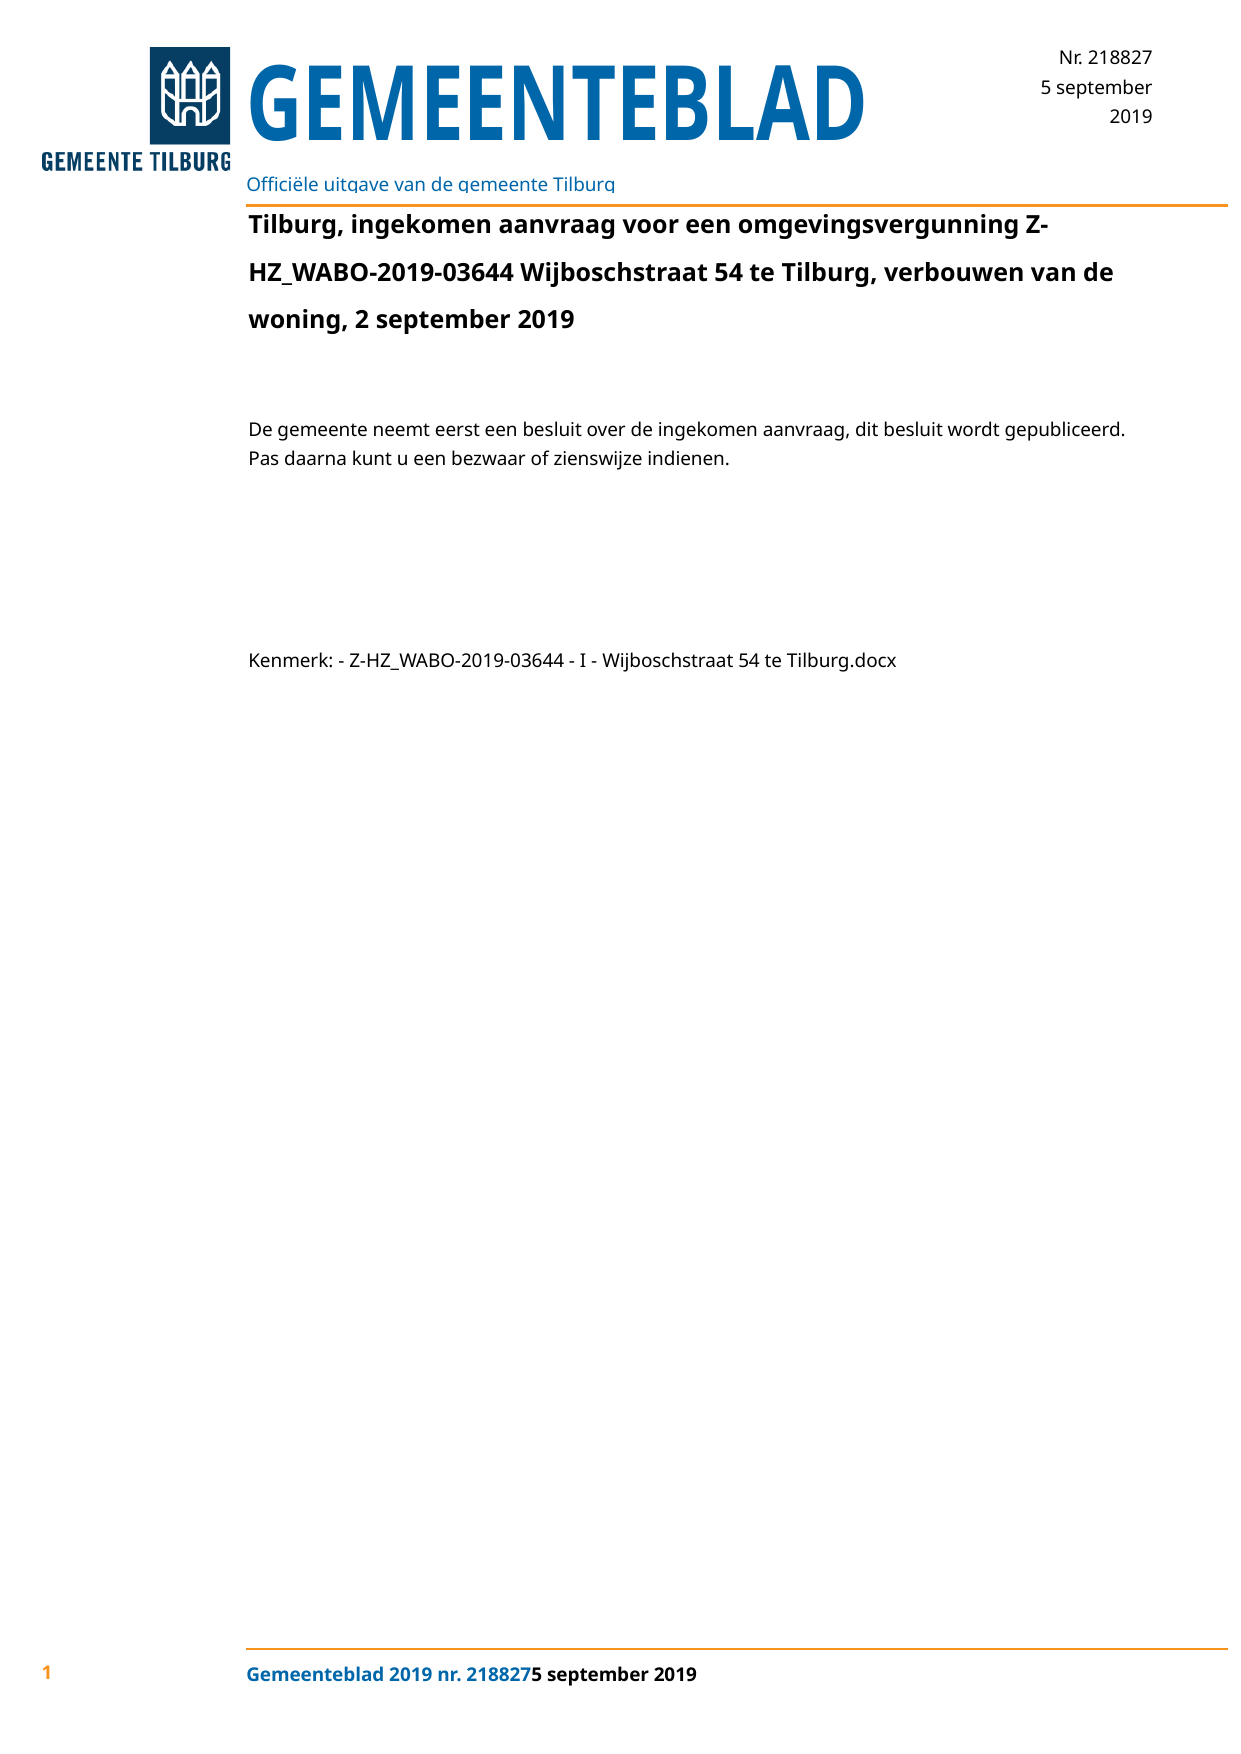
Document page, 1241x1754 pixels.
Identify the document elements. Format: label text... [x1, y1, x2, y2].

text Kenmerk: - Z-HZ_WABO-2019-03644 - I - Wijboschstraat 54 te Tilburg.docx [248, 647, 1152, 673]
text Tilburg, ingekomen aanvraag voor een omgevingsvergunning Z-HZ_WABO-2019-03644 Wijboschstraat 54 te Tilburg, verbouwen van de woning, 2 september 2019 [248, 207, 1152, 336]
text De gemeente neemt eerst een besluit over de ingekomen aanvraag, dit besluit wordt gepubliceerd. Pas daarna kunt u een bezwaar of zienswijze indienen. [248, 416, 1152, 471]
picture [41, 47, 231, 172]
